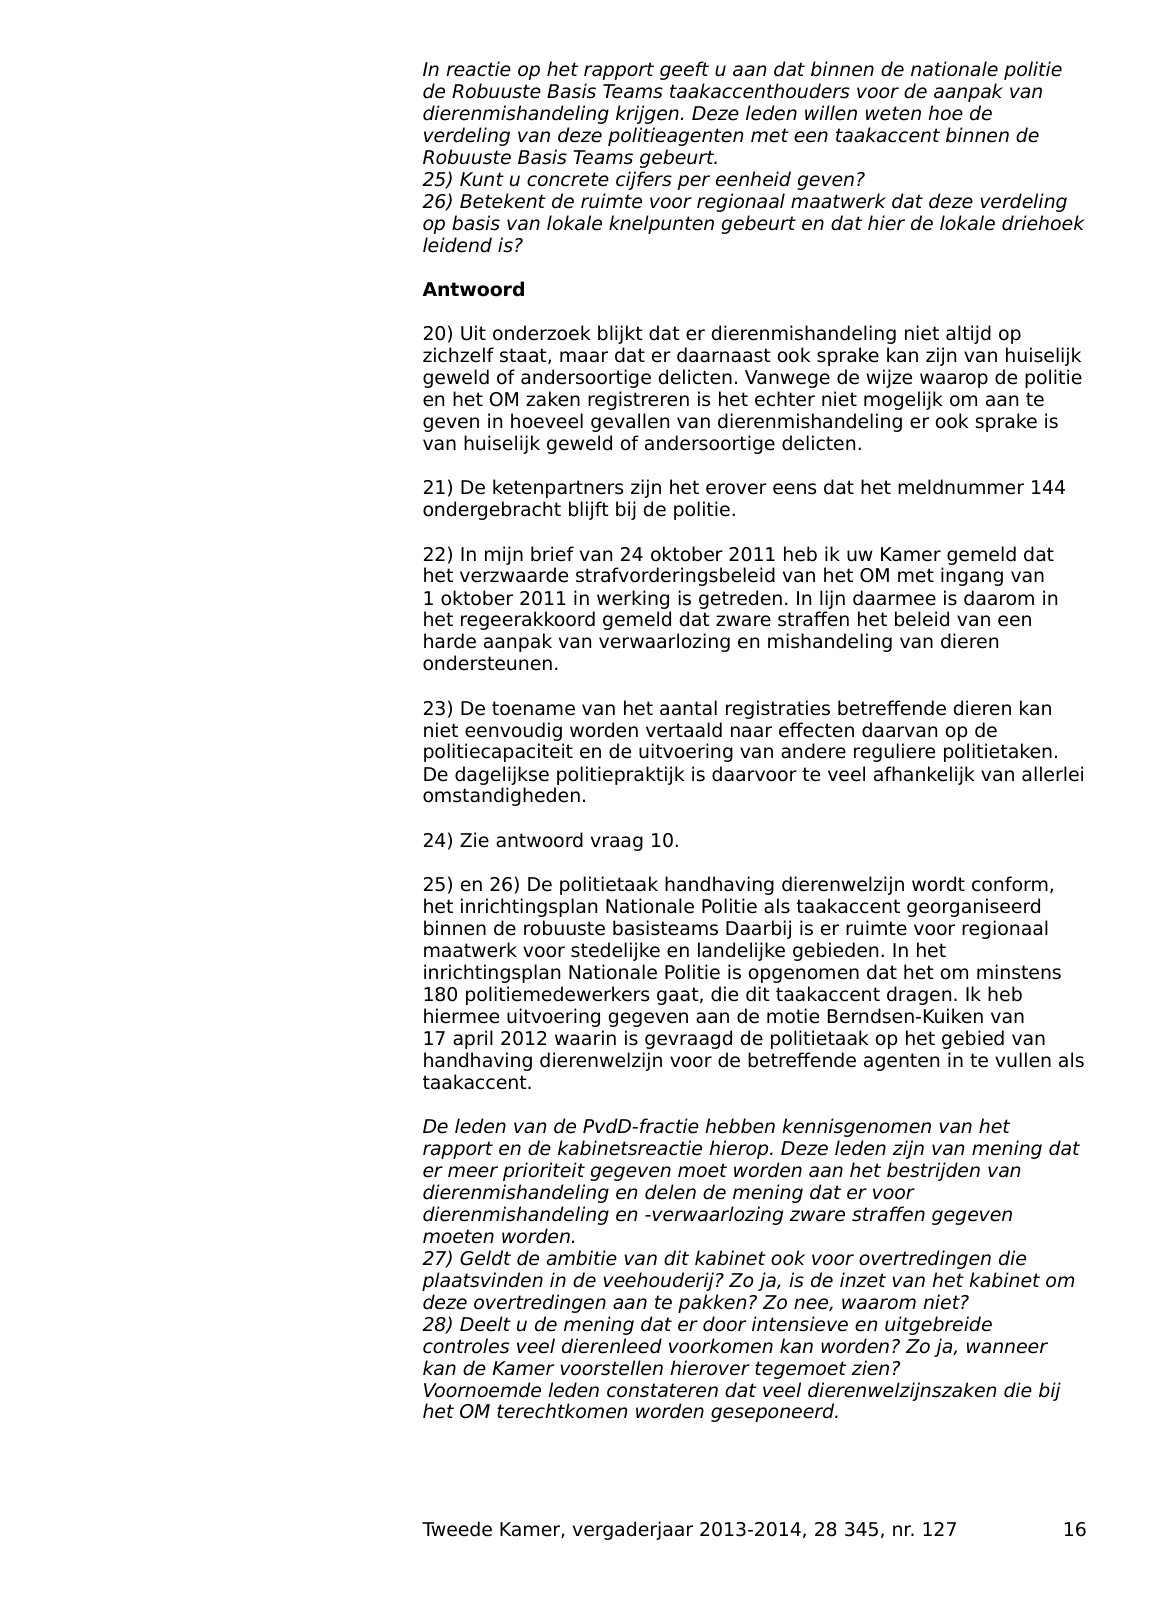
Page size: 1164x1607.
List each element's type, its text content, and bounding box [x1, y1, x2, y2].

text 25) en 26) De politietaak handhaving dierenwelzijn wordt conform, het inrichtingsplan Nationale Politie als taakaccent georganiseerd binnen de robuuste basisteams Daarbij is er ruimte voor regionaal maatwerk voor stedelijke en landelijke gebieden. In het inrichtingsplan Nationale Politie is opgenomen dat het om minstens 180 politiemedewerkers gaat, die dit taakaccent dragen. Ik heb hiermee uitvoering gegeven aan de motie Berndsen-Kuiken van 17 april 2012 waarin is gevraagd de politietaak op het gebied van handhaving dierenwelzijn voor de betreffende agenten in te vullen als taakaccent. [422, 874, 1087, 1093]
text In reactie op het rapport geeft u aan dat binnen de nationale politie de Robuuste Basis Teams taakaccenthouders voor de aanpak van dierenmishandeling krijgen. Deze leden willen weten hoe de verdeling van deze politieagenten met een taakaccent binnen de Robuuste Basis Teams gebeurt. [422, 59, 1087, 169]
text De leden van de PvdD-fractie hebben kennisgenomen van het rapport en de kabinetsreactie hierop. Deze leden zijn van mening dat er meer prioriteit gegeven moet worden aan het bestrijden van dierenmishandeling en delen de mening dat er voor dierenmishandeling en -verwaarlozing zware straffen gegeven moeten worden. [422, 1116, 1087, 1248]
text 21) De ketenpartners zijn het erover eens dat het meldnummer 144 ondergebracht blijft bij de politie. [422, 477, 1087, 521]
text 20) Uit onderzoek blijkt dat er dierenmishandeling niet altijd op zichzelf staat, maar dat er daarnaast ook sprake kan zijn van huiselijk geweld of andersoortige delicten. Vanwege de wijze waarop de politie en het OM zaken registreren is het echter niet mogelijk om aan te geven in hoeveel gevallen van dierenmishandeling er ook sprake is van huiselijk geweld of andersoortige delicten. [422, 323, 1087, 455]
text 25) Kunt u concrete cijfers per eenheid geven? [422, 169, 1087, 191]
subtitle Antwoord [422, 279, 1087, 301]
text 26) Betekent de ruimte voor regionaal maatwerk dat deze verdeling op basis van lokale knelpunten gebeurt en dat hier de lokale driehoek leidend is? [422, 191, 1087, 257]
text 22) In mijn brief van 24 oktober 2011 heb ik uw Kamer gemeld dat het verzwaarde strafvorderingsbeleid van het OM met ingang van 1 oktober 2011 in werking is getreden. In lijn daarmee is daarom in het regeerakkoord gemeld dat zware straffen het beleid van een harde aanpak van verwaarlozing en mishandeling van dieren ondersteunen. [422, 543, 1087, 675]
text 28) Deelt u de mening dat er door intensieve en uitgebreide controles veel dierenleed voorkomen kan worden? Zo ja, wanneer kan de Kamer voorstellen hierover tegemoet zien? [422, 1313, 1087, 1379]
text 23) De toename van het aantal registraties betreffende dieren kan niet eenvoudig worden vertaald naar effecten daarvan op de politiecapaciteit en de uitvoering van andere reguliere politietaken. De dagelijkse politiepraktijk is daarvoor te veel afhankelijk van allerlei omstandigheden. [422, 697, 1087, 807]
text 27) Geldt de ambitie van dit kabinet ook voor overtredingen die plaatsvinden in de veehouderij? Zo ja, is de inzet van het kabinet om deze overtredingen aan te pakken? Zo nee, waarom niet? [422, 1248, 1087, 1313]
text 24) Zie antwoord vraag 10. [422, 829, 1087, 852]
text Voornoemde leden constateren dat veel dierenwelzijnszaken die bij het OM terechtkomen worden geseponeerd. [422, 1379, 1087, 1423]
